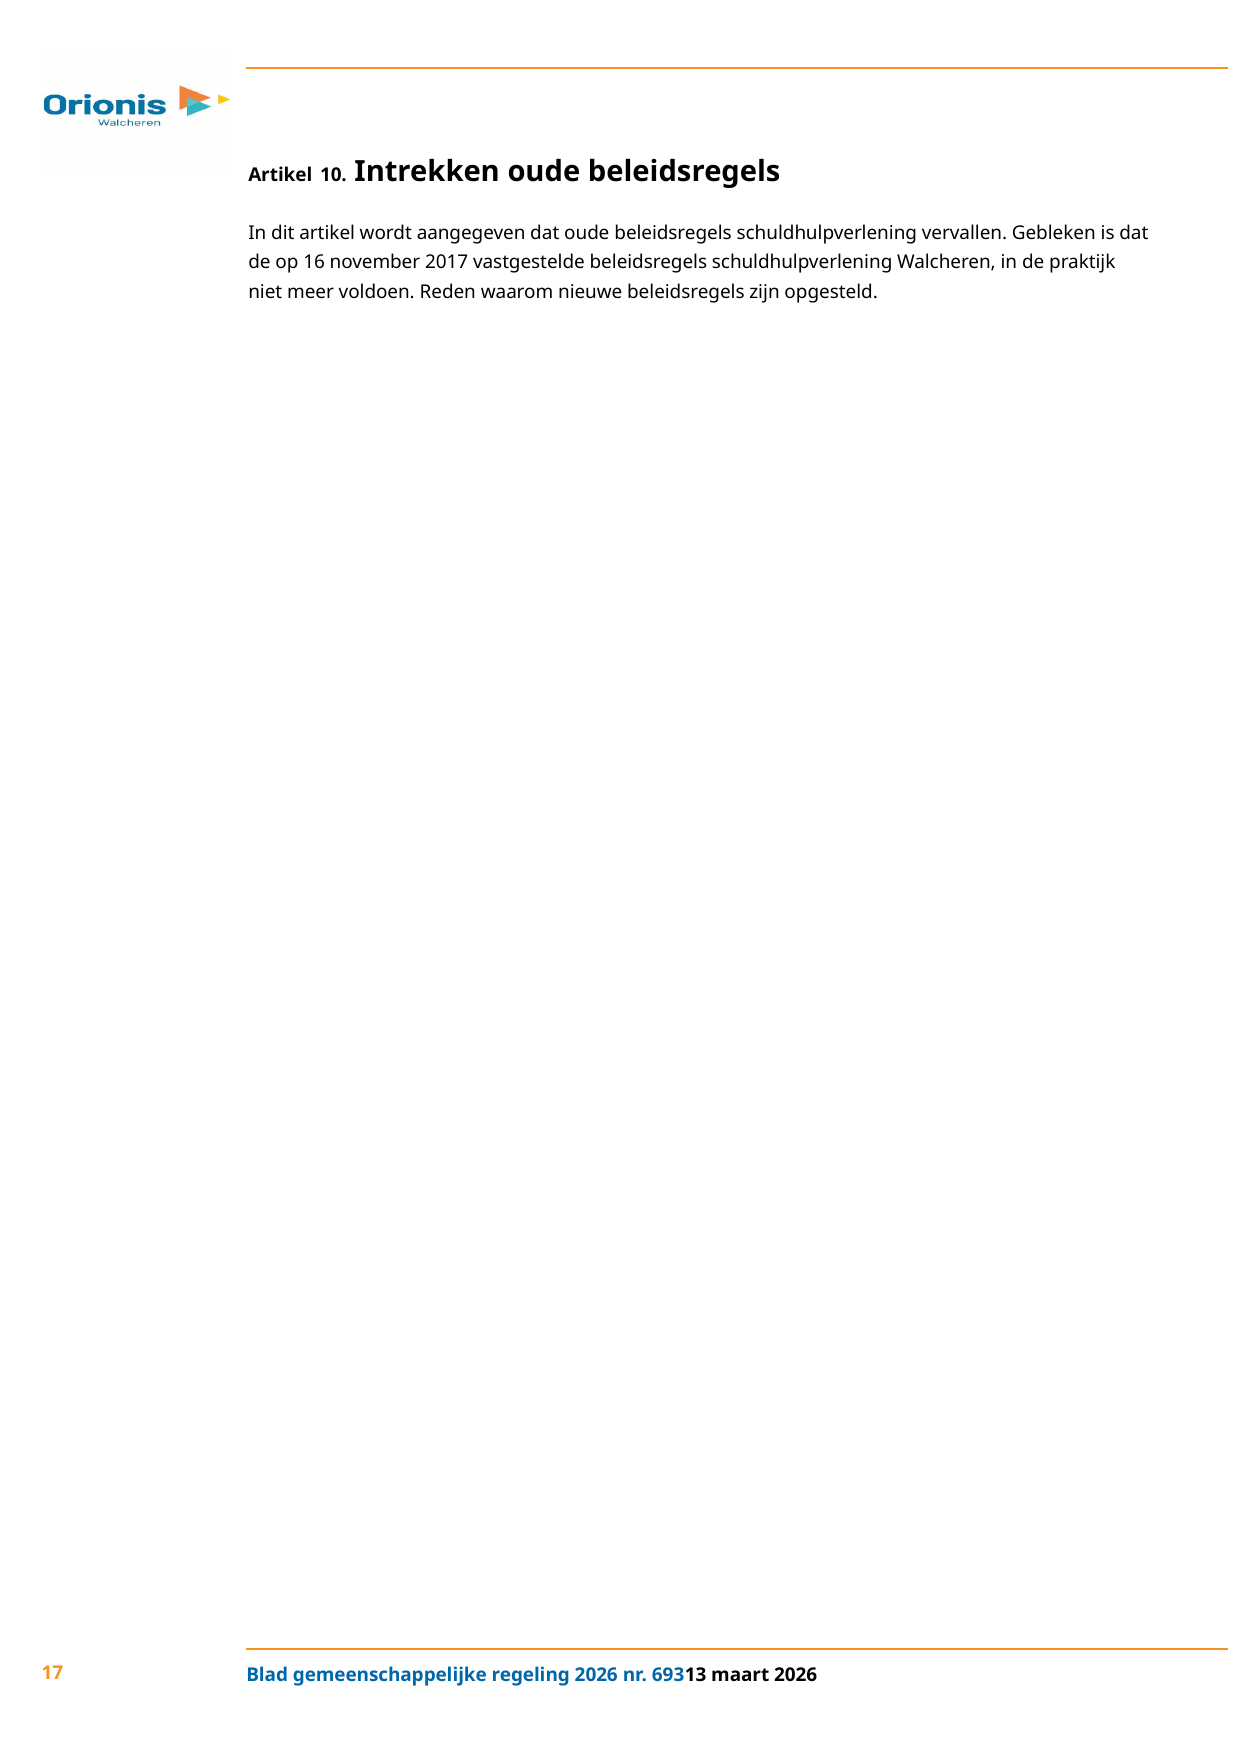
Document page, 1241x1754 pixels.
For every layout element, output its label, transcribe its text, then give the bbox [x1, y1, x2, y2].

picture [41, 47, 231, 172]
text Artikel 10. Intrekken oude beleidsregels [248, 150, 1152, 190]
text In dit artikel wordt aangegeven dat oude beleidsregels schuldhulpverlening vervallen. Gebleken is dat de op 16 november 2017 vastgestelde beleidsregels schuldhulpverlening Walcheren, in de praktijk niet meer voldoen. Reden waarom nieuwe beleidsregels zijn opgesteld. [248, 219, 1152, 304]
